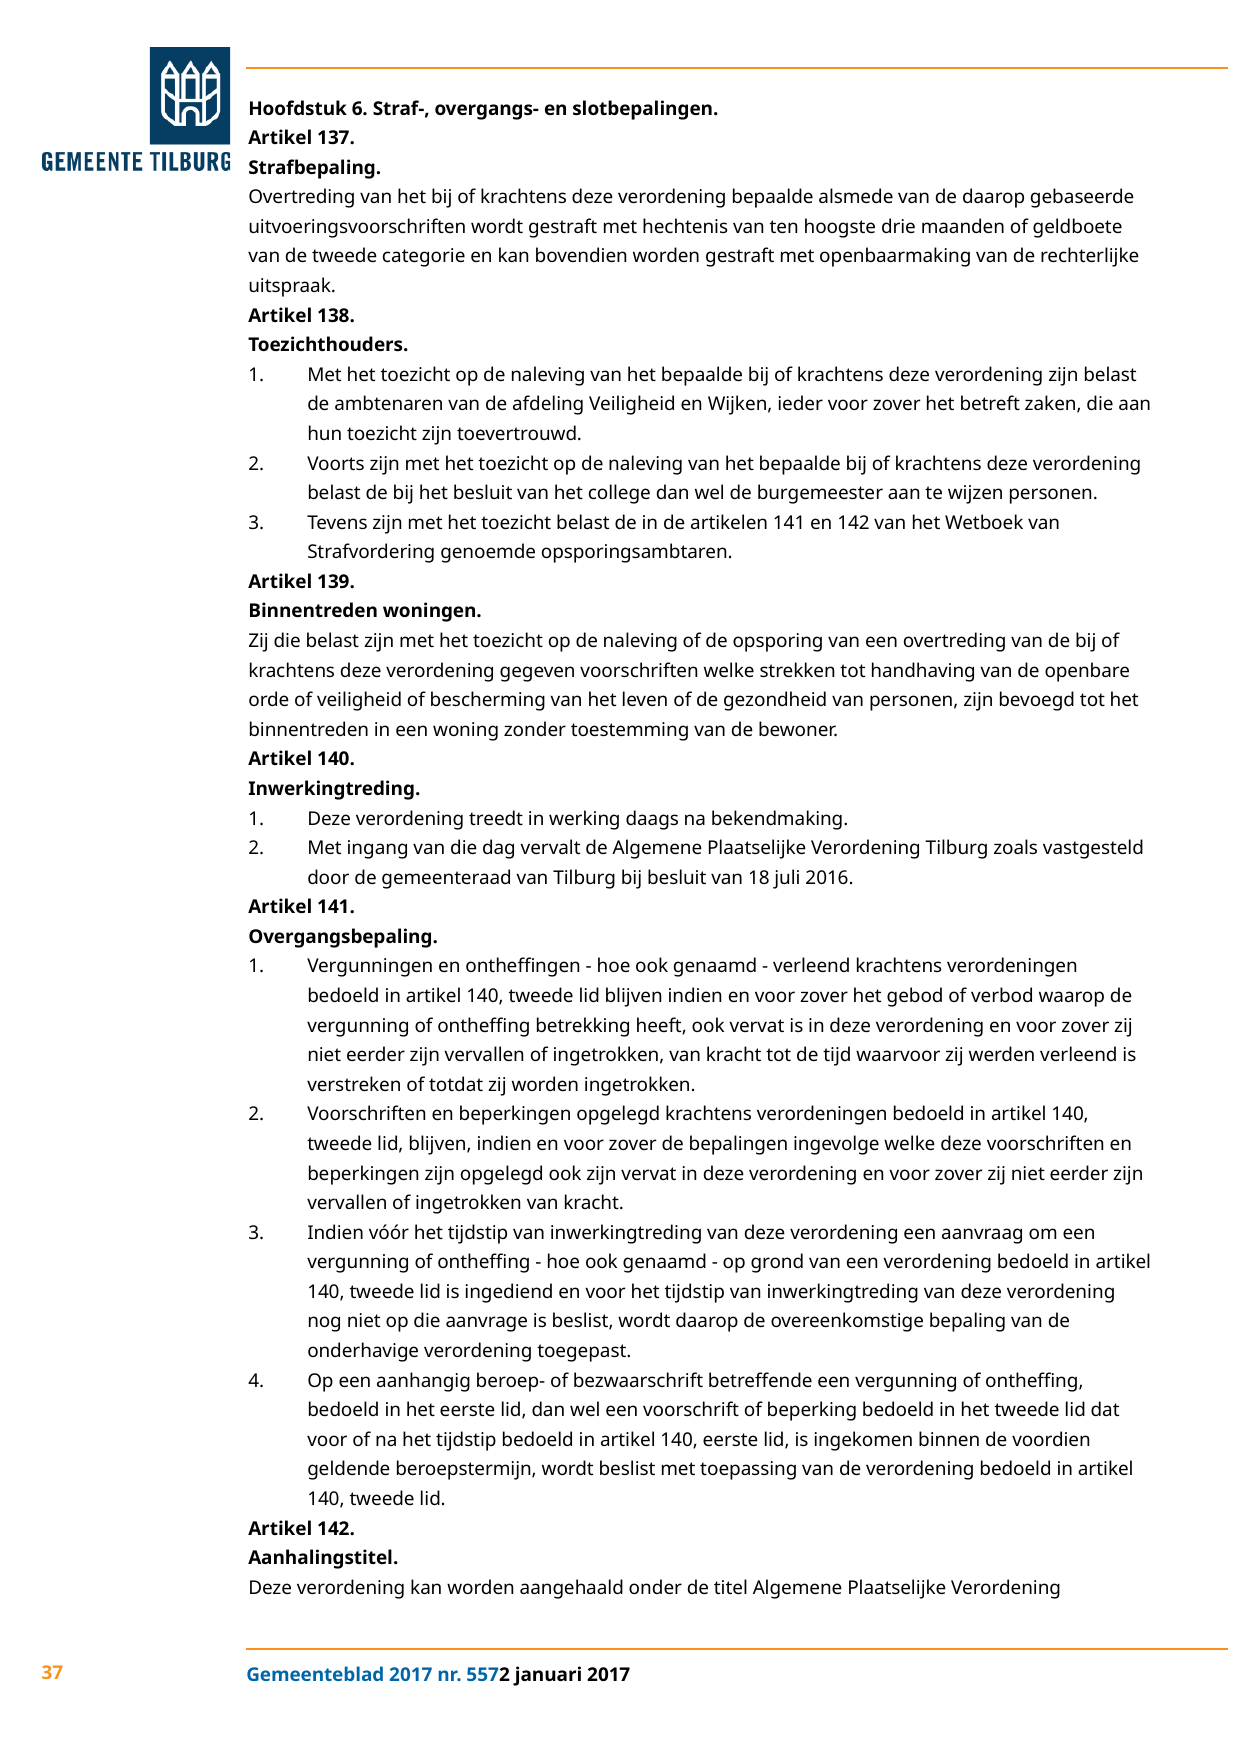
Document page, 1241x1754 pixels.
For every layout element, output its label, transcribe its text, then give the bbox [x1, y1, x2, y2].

text Zij die belast zijn met het toezicht op de naleving of de opsporing van een overtreding van de bij of krachtens deze verordening gegeven voorschriften welke strekken tot handhaving van de openbare orde of veiligheid of bescherming van het leven of de gezondheid van personen, zijn bevoegd tot het binnentreden in een woning zonder toestemming van de bewoner. [248, 627, 1152, 742]
text Artikel 140. [248, 746, 1152, 771]
text Artikel 138. [248, 302, 1152, 328]
text Binnentreden woningen. [248, 598, 1152, 623]
list Met het toezicht op de naleving van het bepaalde bij of krachtens deze verordening zijn belast de ambtenaren van de afdeling Veiligheid en Wijken, ieder voor zover het betreft zaken, die aan hun toezicht zijn toevertrouwd. [248, 361, 1152, 446]
text Toezichthouders. [248, 331, 1152, 357]
list Vergunningen en ontheffingen - hoe ook genaamd - verleend krachtens verordeningen bedoeld in artikel 140, tweede lid blijven indien en voor zover het gebod of verbod waarop de vergunning of ontheffing betrekking heeft, ook vervat is in deze verordening en voor zover zij niet eerder zijn vervallen of ingetrokken, van kracht tot de tijd waarvoor zij werden verleend is verstreken of totdat zij worden ingetrokken. [248, 953, 1152, 1097]
text Artikel 139. [248, 568, 1152, 594]
text Artikel 137. [248, 124, 1152, 150]
text Strafbepaling. [248, 154, 1152, 180]
text Overtreding van het bij of krachtens deze verordening bepaalde alsmede van de daarop gebaseerde uitvoeringsvoorschriften wordt gestraft met hechtenis van ten hoogste drie maanden of geldboete van de tweede categorie en kan bovendien worden gestraft met openbaarmaking van de rechterlijke uitspraak. [248, 183, 1152, 298]
list Indien vóór het tijdstip van inwerkingtreding van deze verordening een aanvraag om een vergunning of ontheffing - hoe ook genaamd - op grond van een verordening bedoeld in artikel 140, tweede lid is ingediend en voor het tijdstip van inwerkingtreding van deze verordening nog niet op die aanvrage is beslist, wordt daarop de overeenkomstige bepaling van de onderhavige verordening toegepast. [248, 1219, 1152, 1363]
list Op een aanhangig beroep- of bezwaarschrift betreffende een vergunning of ontheffing, bedoeld in het eerste lid, dan wel een voorschrift of beperking bedoeld in het tweede lid dat voor of na het tijdstip bedoeld in artikel 140, eerste lid, is ingekomen binnen de voordien geldende beroepstermijn, wordt beslist met toepassing van de verordening bedoeld in artikel 140, tweede lid. [248, 1367, 1152, 1511]
text Aanhalingstitel. [248, 1544, 1152, 1570]
text Hoofdstuk 6. Straf-, overgangs- en slotbepalingen. [248, 95, 1152, 121]
list Tevens zijn met het toezicht belast de in de artikelen 141 en 142 van het Wetboek van Strafvordering genoemde opsporingsambtaren. [248, 509, 1152, 564]
text Deze verordening kan worden aangehaald onder de titel Algemene Plaatselijke Verordening [248, 1574, 1152, 1600]
picture [41, 47, 231, 172]
list Voorts zijn met het toezicht op de naleving van het bepaalde bij of krachtens deze verordening belast de bij het besluit van het college dan wel de burgemeester aan te wijzen personen. [248, 450, 1152, 505]
list Deze verordening treedt in werking daags na bekendmaking. [248, 805, 1152, 831]
list Met ingang van die dag vervalt de Algemene Plaatselijke Verordening Tilburg zoals vastgesteld door de gemeenteraad van Tilburg bij besluit van 18 juli 2016. [248, 834, 1152, 890]
text Overgangsbepaling. [248, 923, 1152, 949]
text Artikel 141. [248, 893, 1152, 919]
text Inwerkingtreding. [248, 775, 1152, 801]
list Voorschriften en beperkingen opgelegd krachtens verordeningen bedoeld in artikel 140, tweede lid, blijven, indien en voor zover de bepalingen ingevolge welke deze voorschriften en beperkingen zijn opgelegd ook zijn vervat in deze verordening en voor zover zij niet eerder zijn vervallen of ingetrokken van kracht. [248, 1101, 1152, 1215]
text Artikel 142. [248, 1515, 1152, 1541]
